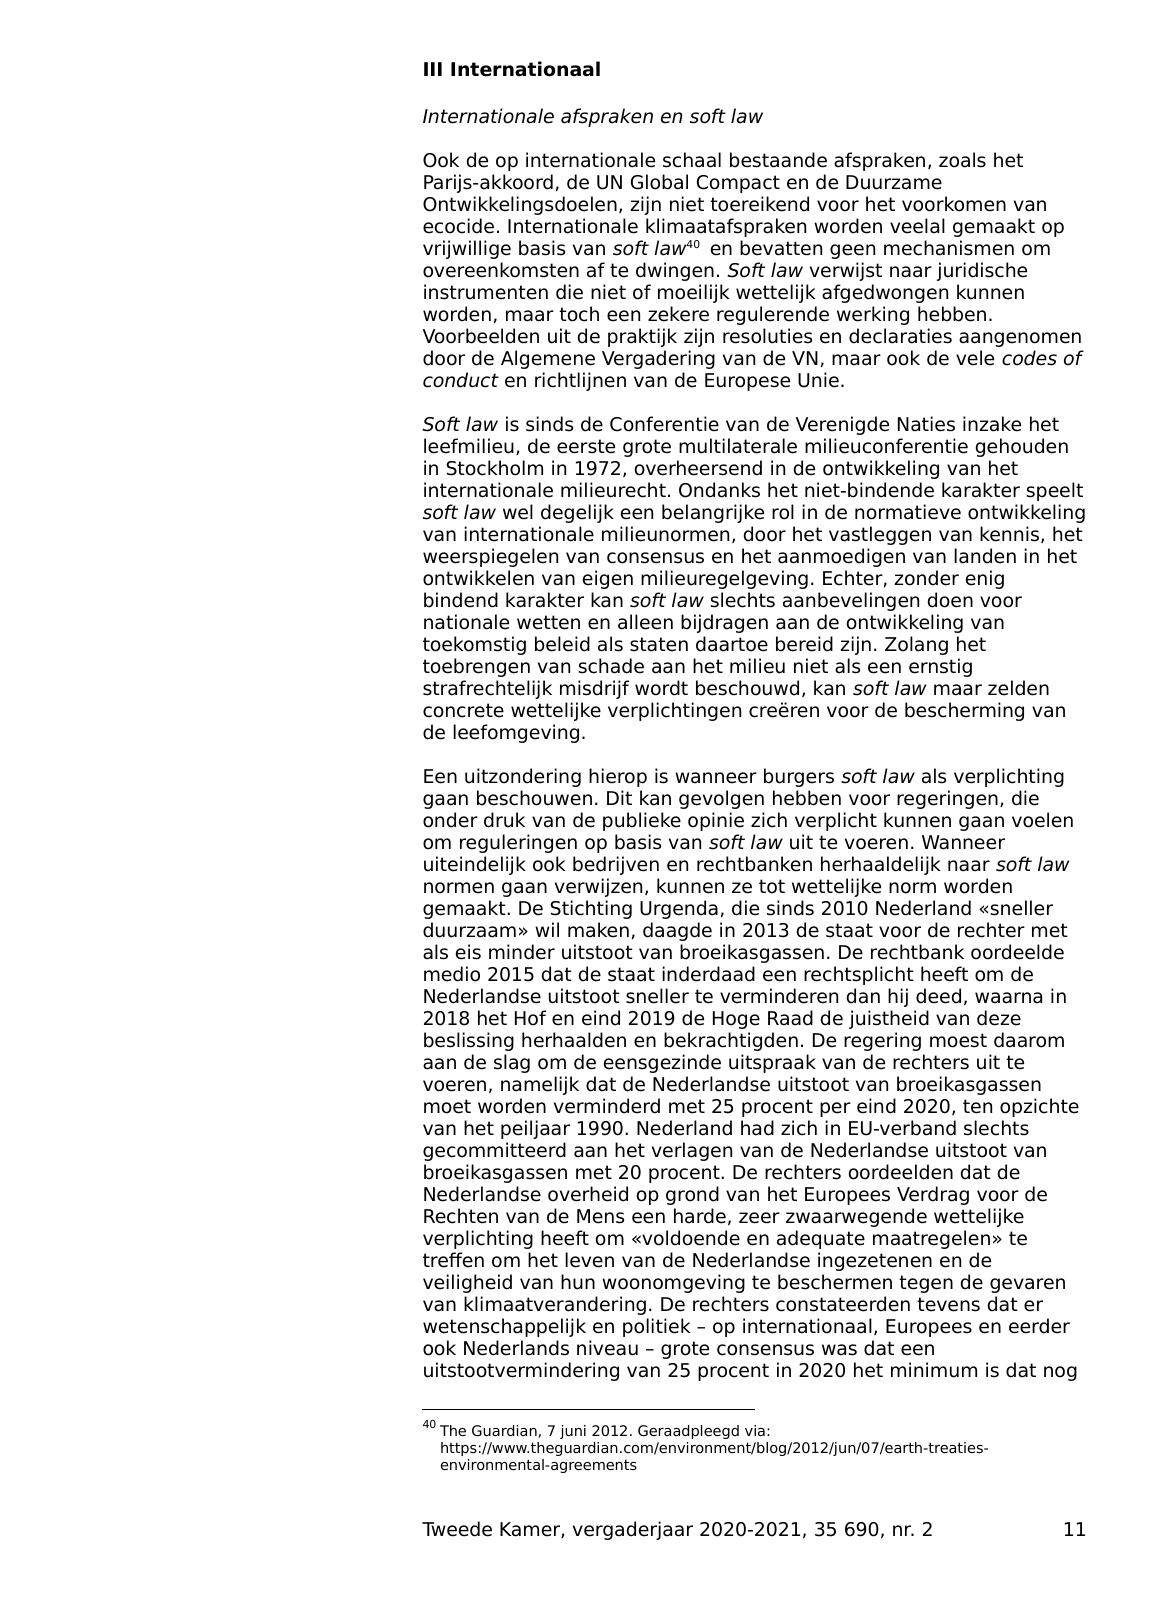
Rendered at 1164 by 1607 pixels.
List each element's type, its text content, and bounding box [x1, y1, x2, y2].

text Ook de op internationale schaal bestaande afspraken, zoals het Parijs-akkoord, de UN Global Compact en de Duurzame Ontwikkelingsdoelen, zijn niet toereikend voor het voorkomen van ecocide. Internationale klimaatafspraken worden veelal gemaakt op vrijwillige basis van soft law en bevatten geen mechanismen om overeenkomsten af te dwingen. Soft law verwijst naar juridische instrumenten die niet of moeilijk wettelijk afgedwongen kunnen worden, maar toch een zekere regulerende werking hebben. Voorbeelden uit de praktijk zijn resoluties en declaraties aangenomen door de Algemene Vergadering van de VN, maar ook de vele codes of conduct en richtlijnen van de Europese Unie. [422, 150, 1087, 392]
text Soft law is sinds de Conferentie van de Verenigde Naties inzake het leefmilieu, de eerste grote multilaterale milieuconferentie gehouden in Stockholm in 1972, overheersend in de ontwikkeling van het internationale milieurecht. Ondanks het niet-bindende karakter speelt soft law wel degelijk een belangrijke rol in de normatieve ontwikkeling van internationale milieunormen, door het vastleggen van kennis, het weerspiegelen van consensus en het aanmoedigen van landen in het ontwikkelen van eigen milieuregelgeving. Echter, zonder enig bindend karakter kan soft law slechts aanbevelingen doen voor nationale wetten en alleen bijdragen aan de ontwikkeling van toekomstig beleid als staten daartoe bereid zijn. Zolang het toebrengen van schade aan het milieu niet als een ernstig strafrechtelijk misdrijf wordt beschouwd, kan soft law maar zelden concrete wettelijke verplichtingen creëren voor de bescherming van de leefomgeving. [422, 414, 1087, 744]
text Een uitzondering hierop is wanneer burgers soft law als verplichting gaan beschouwen. Dit kan gevolgen hebben voor regeringen, die onder druk van de publieke opinie zich verplicht kunnen gaan voelen om reguleringen op basis van soft law uit te voeren. Wanneer uiteindelijk ook bedrijven en rechtbanken herhaaldelijk naar soft law normen gaan verwijzen, kunnen ze tot wettelijke norm worden gemaakt. De Stichting Urgenda, die sinds 2010 Nederland «sneller duurzaam» wil maken, daagde in 2013 de staat voor de rechter met als eis minder uitstoot van broeikasgassen. De rechtbank oordeelde medio 2015 dat de staat inderdaad een rechtsplicht heeft om de Nederlandse uitstoot sneller te verminderen dan hij deed, waarna in 2018 het Hof en eind 2019 de Hoge Raad de juistheid van deze beslissing herhaalden en bekrachtigden. De regering moest daarom aan de slag om de eensgezinde uitspraak van de rechters uit te voeren, namelijk dat de Nederlandse uitstoot van broeikasgassen moet worden verminderd met 25 procent per eind 2020, ten opzichte van het peiljaar 1990. Nederland had zich in EU-verband slechts gecommitteerd aan het verlagen van de Nederlandse uitstoot van broeikasgassen met 20 procent. De rechters oordeelden dat de Nederlandse overheid op grond van het Europees Verdrag voor de Rechten van de Mens een harde, zeer zwaarwegende wettelijke verplichting heeft om «voldoende en adequate maatregelen» te treffen om het leven van de Nederlandse ingezetenen en de veiligheid van hun woonomgeving te beschermen tegen de gevaren van klimaatverandering. De rechters constateerden tevens dat er wetenschappelijk en politiek – op internationaal, Europees en eerder ook Nederlands niveau – grote consensus was dat een uitstootvermindering van 25 procent in 2020 het minimum is dat nog [422, 766, 1087, 1381]
text The Guardian, 7 juni 2012. Geraadpleegd via: https://www.theguardian.com/environment/blog/2012/jun/07/earth-treaties-environmental-agreements [422, 1418, 1087, 1474]
subtitle Internationale afspraken en soft law [422, 106, 1087, 128]
subtitle III Internationaal [422, 59, 1087, 81]
